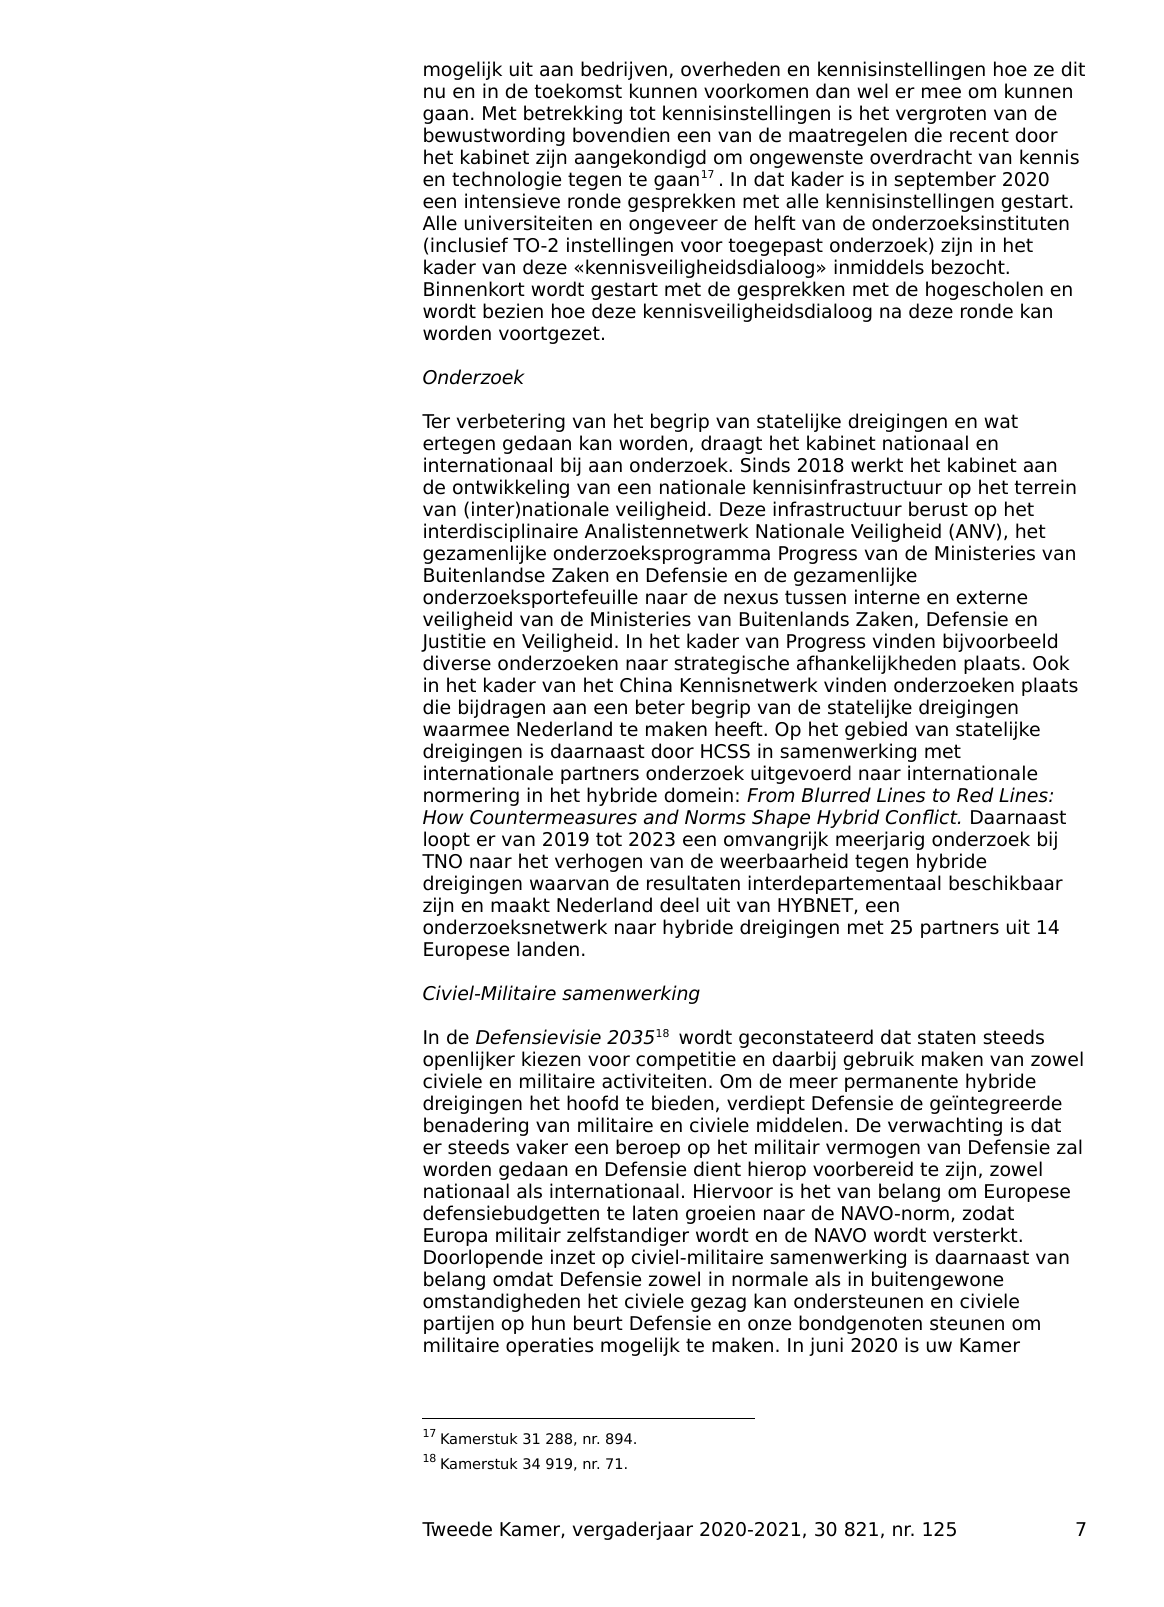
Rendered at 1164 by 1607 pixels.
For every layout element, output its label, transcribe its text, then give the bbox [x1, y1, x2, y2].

subtitle Civiel-Militaire samenwerking [422, 983, 1087, 1005]
text Kamerstuk 31 288, nr. 894. [422, 1427, 1087, 1449]
text Kamerstuk 34 919, nr. 71. [422, 1452, 1087, 1474]
text Ter verbetering van het begrip van statelijke dreigingen en wat ertegen gedaan kan worden, draagt het kabinet nationaal en internationaal bij aan onderzoek. Sinds 2018 werkt het kabinet aan de ontwikkeling van een nationale kennisinfrastructuur op het terrein van (inter)nationale veiligheid. Deze infrastructuur berust op het interdisciplinaire Analistennetwerk Nationale Veiligheid (ANV), het gezamenlijke onderzoeksprogramma Progress van de Ministeries van Buitenlandse Zaken en Defensie en de gezamenlijke onderzoeksportefeuille naar de nexus tussen interne en externe veiligheid van de Ministeries van Buitenlands Zaken, Defensie en Justitie en Veiligheid. In het kader van Progress vinden bijvoorbeeld diverse onderzoeken naar strategische afhankelijkheden plaats. Ook in het kader van het China Kennisnetwerk vinden onderzoeken plaats die bijdragen aan een beter begrip van de statelijke dreigingen waarmee Nederland te maken heeft. Op het gebied van statelijke dreigingen is daarnaast door HCSS in samenwerking met internationale partners onderzoek uitgevoerd naar internationale normering in het hybride domein: From Blurred Lines to Red Lines: How Countermeasures and Norms Shape Hybrid Conflict. Daarnaast loopt er van 2019 tot 2023 een omvangrijk meerjarig onderzoek bij TNO naar het verhogen van de weerbaarheid tegen hybride dreigingen waarvan de resultaten interdepartementaal beschikbaar zijn en maakt Nederland deel uit van HYBNET, een onderzoeksnetwerk naar hybride dreigingen met 25 partners uit 14 Europese landen. [422, 411, 1087, 961]
text mogelijk uit aan bedrijven, overheden en kennisinstellingen hoe ze dit nu en in de toekomst kunnen voorkomen dan wel er mee om kunnen gaan. Met betrekking tot kennisinstellingen is het vergroten van de bewustwording bovendien een van de maatregelen die recent door het kabinet zijn aangekondigd om ongewenste overdracht van kennis en technologie tegen te gaan. In dat kader is in september 2020 een intensieve ronde gesprekken met alle kennisinstellingen gestart. Alle universiteiten en ongeveer de helft van de onderzoeksinstituten (inclusief TO-2 instellingen voor toegepast onderzoek) zijn in het kader van deze «kennisveiligheidsdialoog» inmiddels bezocht. Binnenkort wordt gestart met de gesprekken met de hogescholen en wordt bezien hoe deze kennisveiligheidsdialoog na deze ronde kan worden voortgezet. [422, 59, 1087, 345]
text In de Defensievisie 2035 wordt geconstateerd dat staten steeds openlijker kiezen voor competitie en daarbij gebruik maken van zowel civiele en militaire activiteiten. Om de meer permanente hybride dreigingen het hoofd te bieden, verdiept Defensie de geïntegreerde benadering van militaire en civiele middelen. De verwachting is dat er steeds vaker een beroep op het militair vermogen van Defensie zal worden gedaan en Defensie dient hierop voorbereid te zijn, zowel nationaal als internationaal. Hiervoor is het van belang om Europese defensiebudgetten te laten groeien naar de NAVO-norm, zodat Europa militair zelfstandiger wordt en de NAVO wordt versterkt. Doorlopende inzet op civiel-militaire samenwerking is daarnaast van belang omdat Defensie zowel in normale als in buitengewone omstandigheden het civiele gezag kan ondersteunen en civiele partijen op hun beurt Defensie en onze bondgenoten steunen om militaire operaties mogelijk te maken. In juni 2020 is uw Kamer [422, 1027, 1087, 1357]
subtitle Onderzoek [422, 367, 1087, 389]
